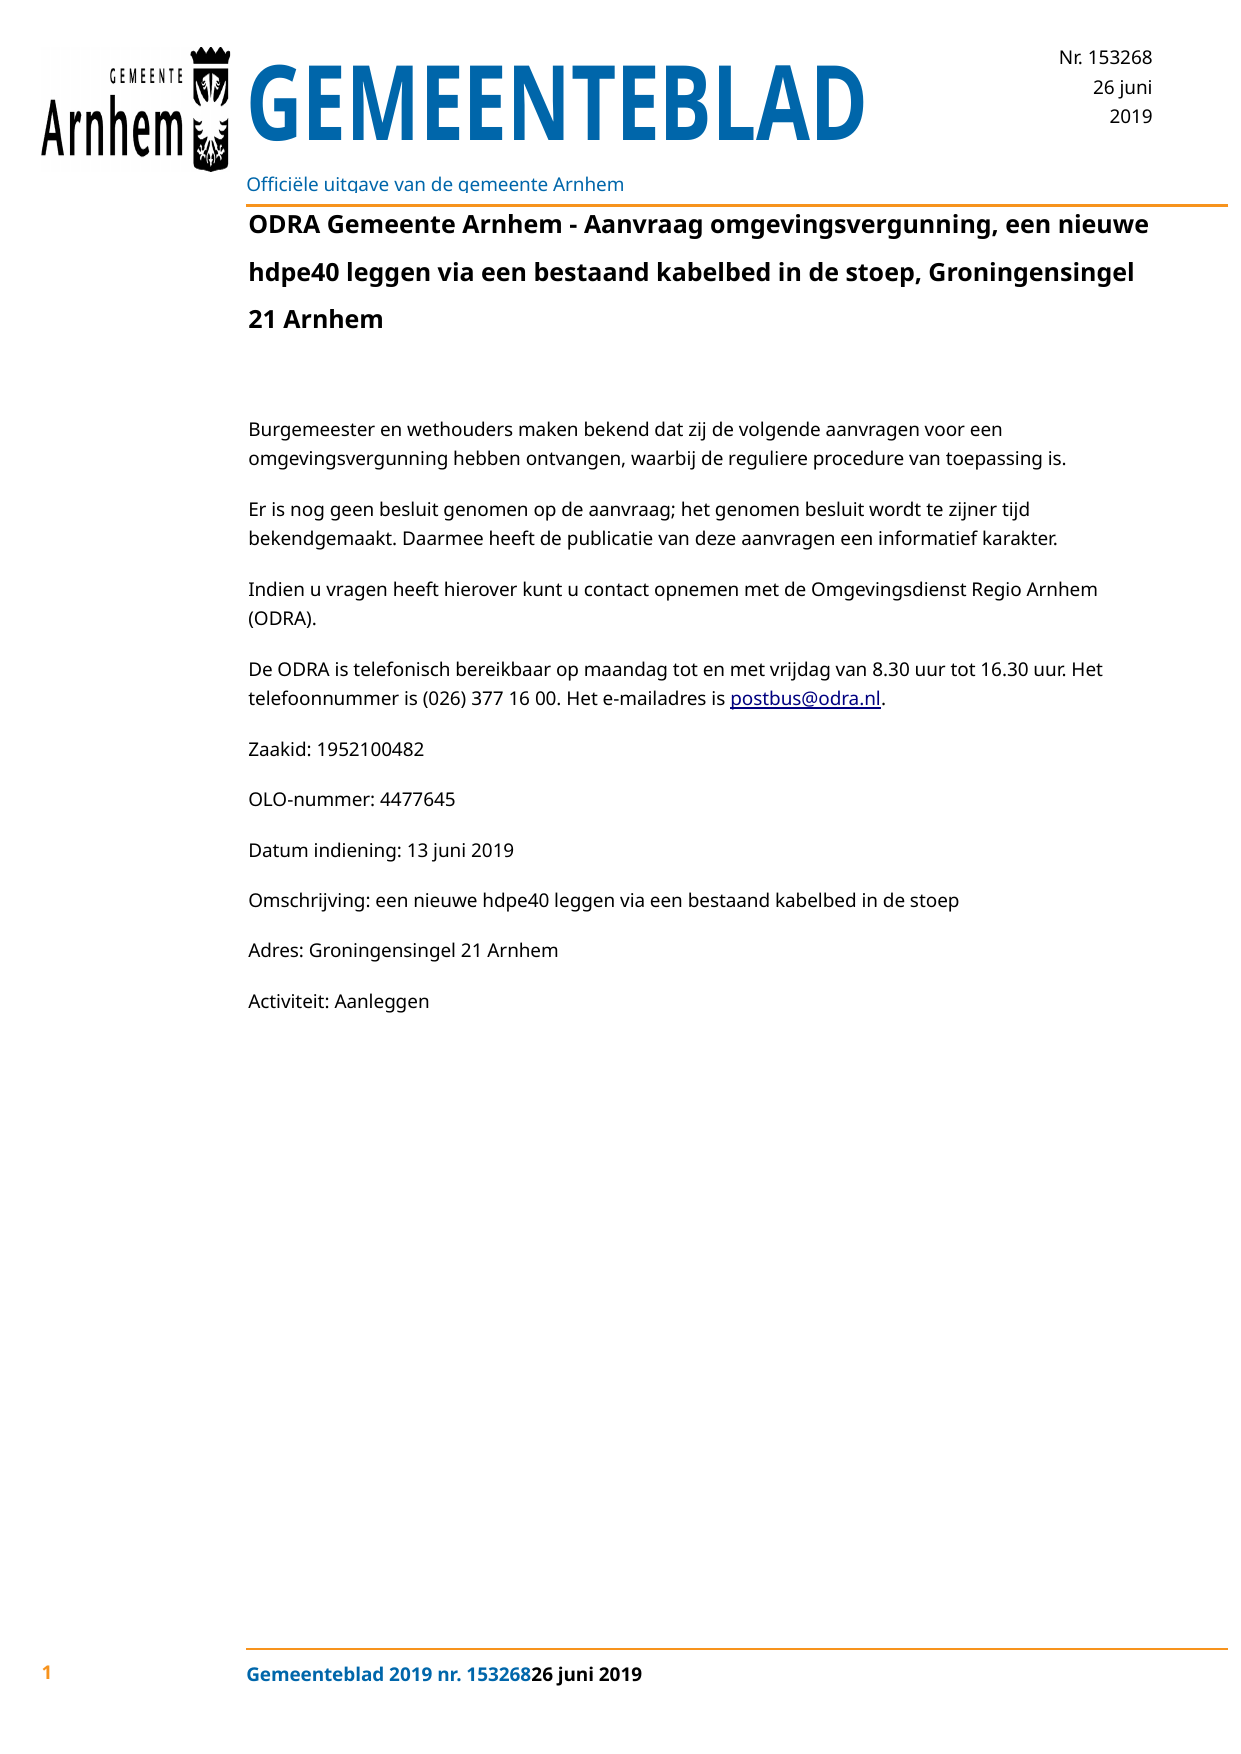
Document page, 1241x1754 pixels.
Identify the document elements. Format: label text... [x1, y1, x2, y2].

text De ODRA is telefonisch bereikbaar op maandag tot en met vrijdag van 8.30 uur tot 16.30 uur. Het telefoonnummer is (026) 377 16 00. Het e-mailadres is postbus@odra.nl. [248, 656, 1152, 711]
text Er is nog geen besluit genomen op de aanvraag; het genomen besluit wordt te zijner tijd bekendgemaakt. Daarmee heeft de publicatie van deze aanvragen een informatief karakter. [248, 496, 1152, 551]
text Indien u vragen heeft hierover kunt u contact opnemen met de Omgevingsdienst Regio Arnhem (ODRA). [248, 576, 1152, 631]
text Burgemeester en wethouders maken bekend dat zij de volgende aanvragen voor een omgevingsvergunning hebben ontvangen, waarbij de reguliere procedure van toepassing is. [248, 416, 1152, 471]
text Datum indiening: 13 juni 2019 [248, 837, 1152, 862]
text Adres: Groningensingel 21 Arnhem [248, 938, 1152, 963]
text Zaakid: 1952100482 [248, 736, 1152, 762]
text OLO-nummer: 4477645 [248, 786, 1152, 812]
text ODRA Gemeente Arnhem - Aanvraag omgevingsvergunning, een nieuwe hdpe40 leggen via een bestaand kabelbed in de stoep, Groningensingel 21 Arnhem [248, 207, 1152, 336]
text Omschrijving: een nieuwe hdpe40 leggen via een bestaand kabelbed in de stoep [248, 887, 1152, 913]
text Activiteit: Aanleggen [248, 988, 1152, 1014]
picture [41, 47, 231, 172]
